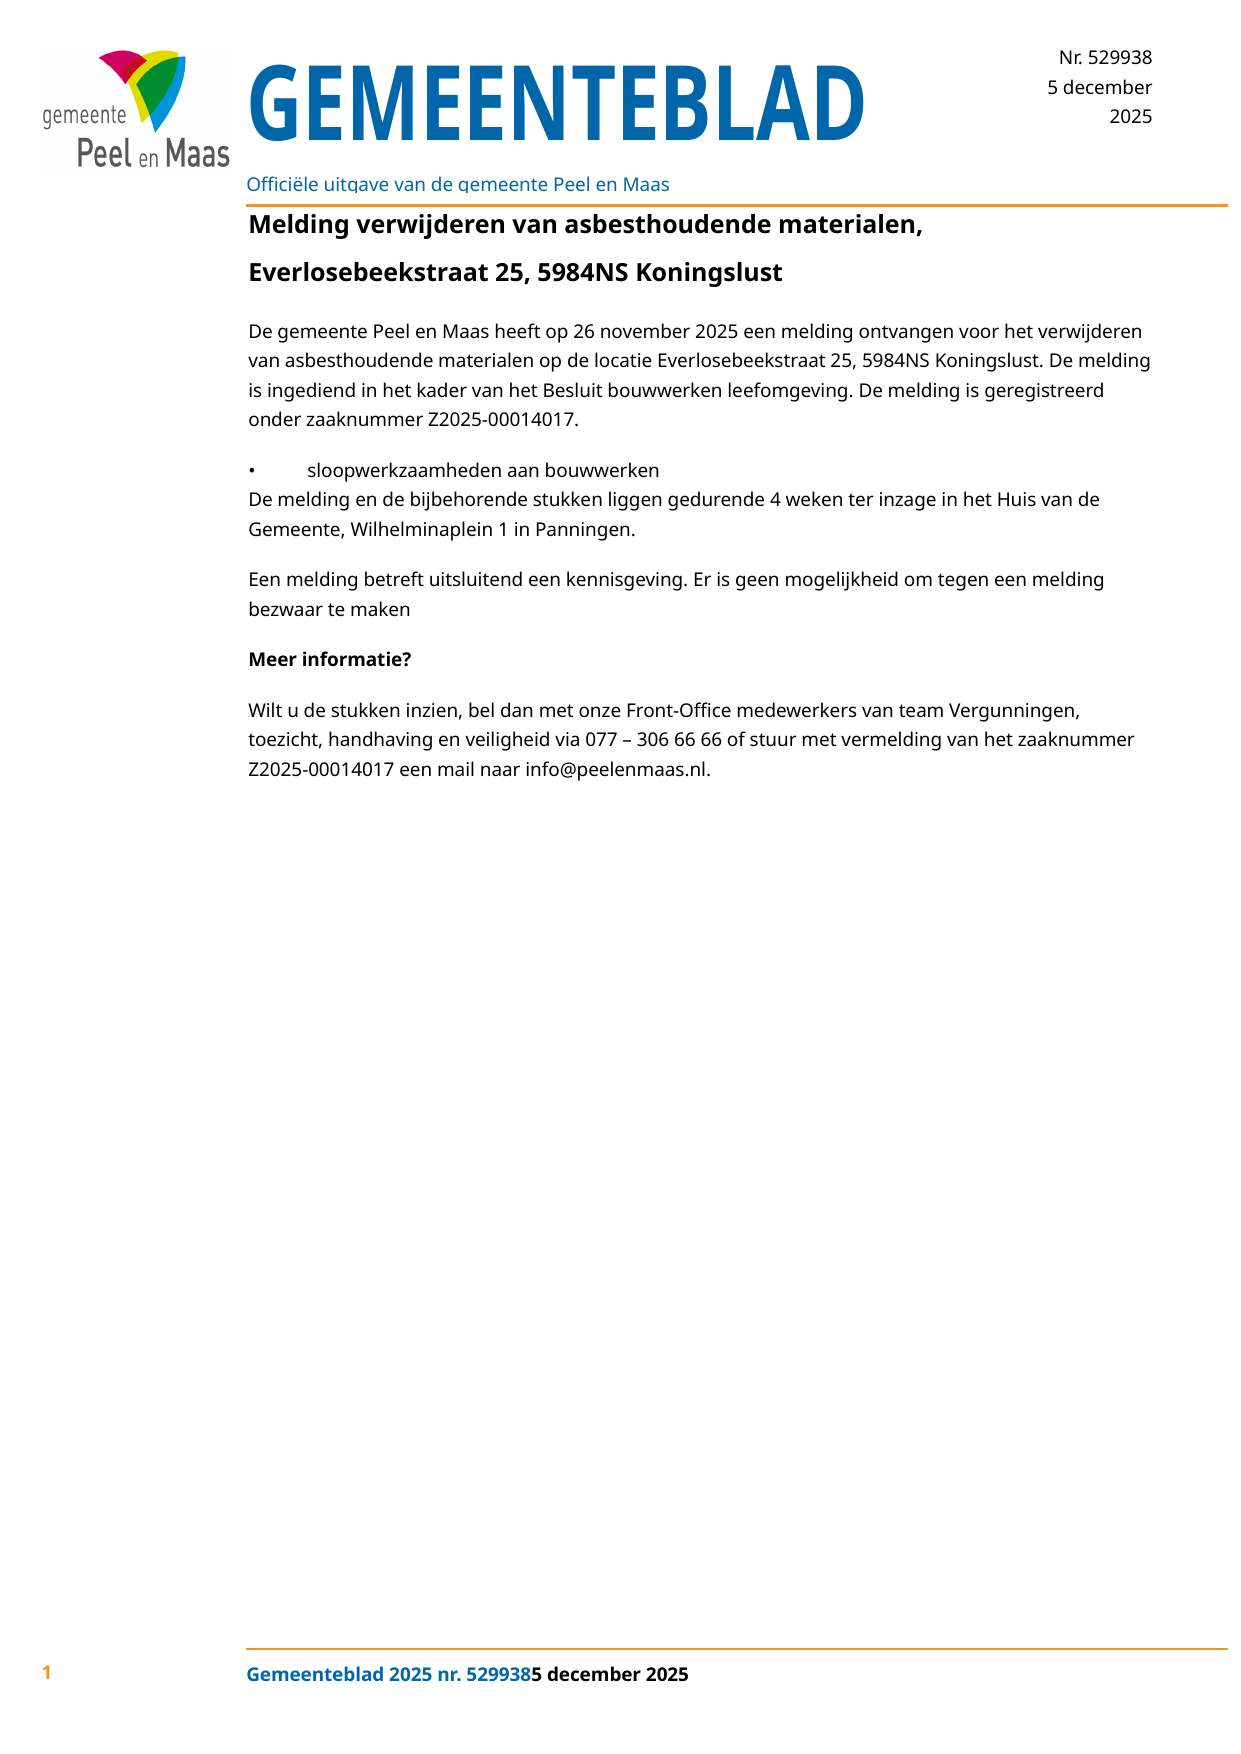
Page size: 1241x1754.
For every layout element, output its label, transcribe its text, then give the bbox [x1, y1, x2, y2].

text Een melding betreft uitsluitend een kennisgeving. Er is geen mogelijkheid om tegen een melding bezwaar te maken [248, 567, 1152, 622]
text Wilt u de stukken inzien, bel dan met onze Front-Office medewerkers van team Vergunningen, toezicht, handhaving en veiligheid via 077 – 306 66 66 of stuur met vermelding van het zaaknummer Z2025-00014017 een mail naar info@peelenmaas.nl. [248, 697, 1152, 782]
text De melding en de bijbehorende stukken liggen gedurende 4 weken ter inzage in het Huis van de Gemeente, Wilhelminaplein 1 in Panningen. [248, 487, 1152, 542]
text Meer informatie? [248, 647, 1152, 672]
text De gemeente Peel en Maas heeft op 26 november 2025 een melding ontvangen voor het verwijderen van asbesthoudende materialen op de locatie Everlosebeekstraat 25, 5984NS Koningslust. De melding is ingediend in het kader van het Besluit bouwwerken leefomgeving. De melding is geregistreerd onder zaaknummer Z2025-00014017. [248, 318, 1152, 432]
text Melding verwijderen van asbesthoudende materialen, Everlosebeekstraat 25, 5984NS Koningslust [248, 207, 1152, 288]
picture [41, 47, 231, 172]
list sloopwerkzaamheden aan bouwwerken [248, 457, 1152, 483]
